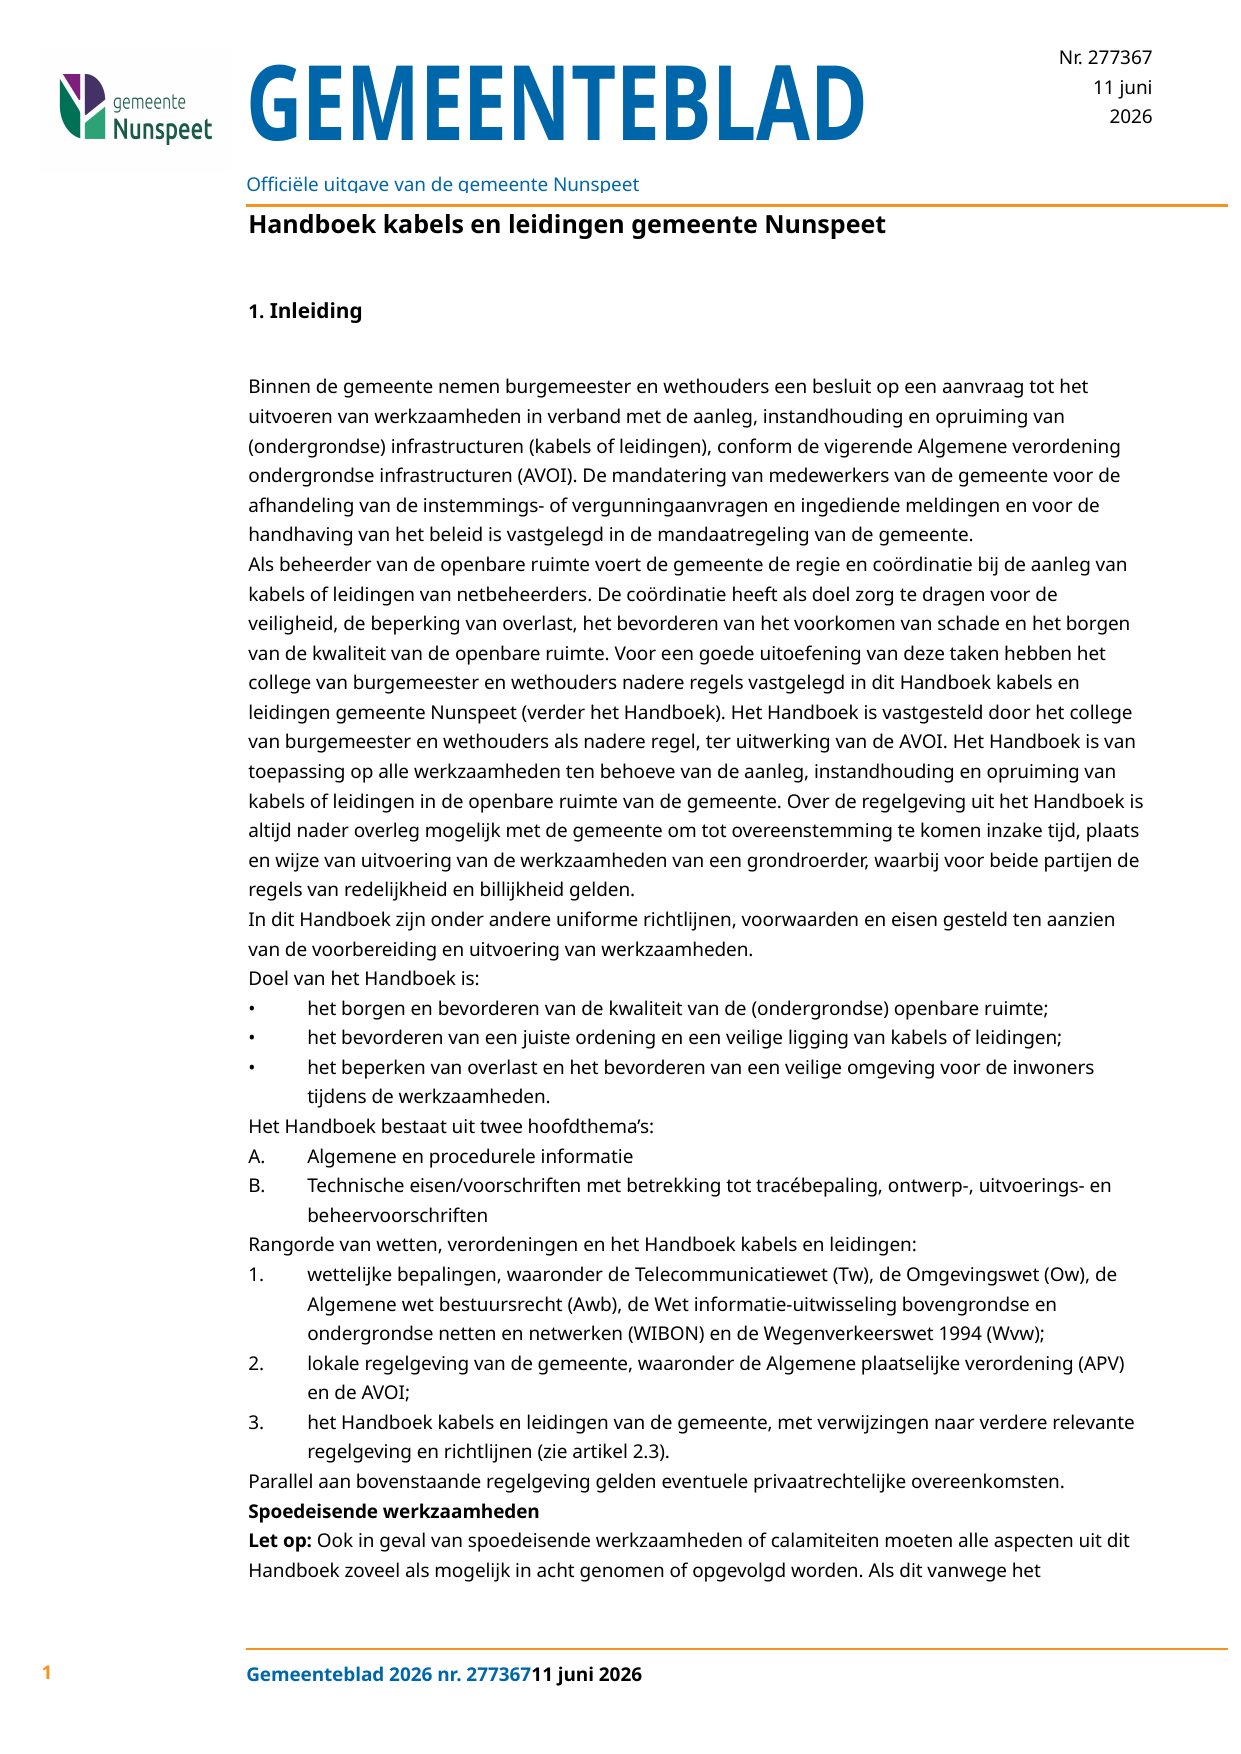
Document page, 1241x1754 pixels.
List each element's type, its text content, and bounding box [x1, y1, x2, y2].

list het borgen en bevorderen van de kwaliteit van de (ondergrondse) openbare ruimte; [248, 995, 1152, 1021]
text 1. Inleiding [248, 296, 1152, 324]
list wettelijke bepalingen, waaronder de Telecommunicatiewet (Tw), de Omgevingswet (Ow), de Algemene wet bestuursrecht (Awb), de Wet informatie-uitwisseling bovengrondse en ondergrondse netten en netwerken (WIBON) en de Wegenverkeerswet 1994 (Wvw); [248, 1261, 1152, 1346]
list Technische eisen/voorschriften met betrekking tot tracébepaling, ontwerp-, uitvoerings- en beheervoorschriften [248, 1172, 1152, 1228]
text Handboek kabels en leidingen gemeente Nunspeet [248, 207, 1152, 241]
text Doel van het Handboek is: [248, 965, 1152, 991]
list lokale regelgeving van de gemeente, waaronder de Algemene plaatselijke verordening (APV) en de AVOI; [248, 1350, 1152, 1405]
text Rangorde van wetten, verordeningen en het Handboek kabels en leidingen: [248, 1232, 1152, 1257]
list het beperken van overlast en het bevorderen van een veilige omgeving voor de inwoners tijdens de werkzaamheden. [248, 1054, 1152, 1109]
text Als beheerder van de openbare ruimte voert de gemeente de regie en coördinatie bij de aanleg van kabels of leidingen van netbeheerders. De coördinatie heeft als doel zorg te dragen voor de veiligheid, de beperking van overlast, het bevorderen van het voorkomen van schade en het borgen van de kwaliteit van de openbare ruimte. Voor een goede uitoefening van deze taken hebben het college van burgemeester en wethouders nadere regels vastgelegd in dit Handboek kabels en leidingen gemeente Nunspeet (verder het Handboek). Het Handboek is vastgesteld door het college van burgemeester en wethouders als nadere regel, ter uitwerking van de AVOI. Het Handboek is van toepassing op alle werkzaamheden ten behoeve van de aanleg, instandhouding en opruiming van kabels of leidingen in de openbare ruimte van de gemeente. Over de regelgeving uit het Handboek is altijd nader overleg mogelijk met de gemeente om tot overeenstemming te komen inzake tijd, plaats en wijze van uitvoering van de werkzaamheden van een grondroerder, waarbij voor beide partijen de regels van redelijkheid en billijkheid gelden. [248, 551, 1152, 902]
picture [41, 47, 231, 172]
list het bevorderen van een juiste ordening en een veilige ligging van kabels of leidingen; [248, 1024, 1152, 1050]
list Algemene en procedurele informatie [248, 1143, 1152, 1169]
list het Handboek kabels en leidingen van de gemeente, met verwijzingen naar verdere relevante regelgeving en richtlijnen (zie artikel 2.3). [248, 1409, 1152, 1464]
text Binnen de gemeente nemen burgemeester en wethouders een besluit op een aanvraag tot het uitvoeren van werkzaamheden in verband met de aanleg, instandhouding en opruiming van (ondergrondse) infrastructuren (kabels of leidingen), conform de vigerende Algemene verordening ondergrondse infrastructuren (AVOI). De mandatering van medewerkers van de gemeente voor de afhandeling van de instemmings- of vergunningaanvragen en ingediende meldingen en voor de handhaving van het beleid is vastgelegd in de mandaatregeling van de gemeente. [248, 374, 1152, 547]
text Let op: Ook in geval van spoedeisende werkzaamheden of calamiteiten moeten alle aspecten uit dit Handboek zoveel als mogelijk in acht genomen of opgevolgd worden. Als dit vanwege het [248, 1527, 1152, 1583]
text In dit Handboek zijn onder andere uniforme richtlijnen, voorwaarden en eisen gesteld ten aanzien van de voorbereiding en uitvoering van werkzaamheden. [248, 906, 1152, 962]
text Parallel aan bovenstaande regelgeving gelden eventuele privaatrechtelijke overeenkomsten. [248, 1468, 1152, 1494]
text Het Handboek bestaat uit twee hoofdthema’s: [248, 1113, 1152, 1139]
text Spoedeisende werkzaamheden [248, 1498, 1152, 1524]
